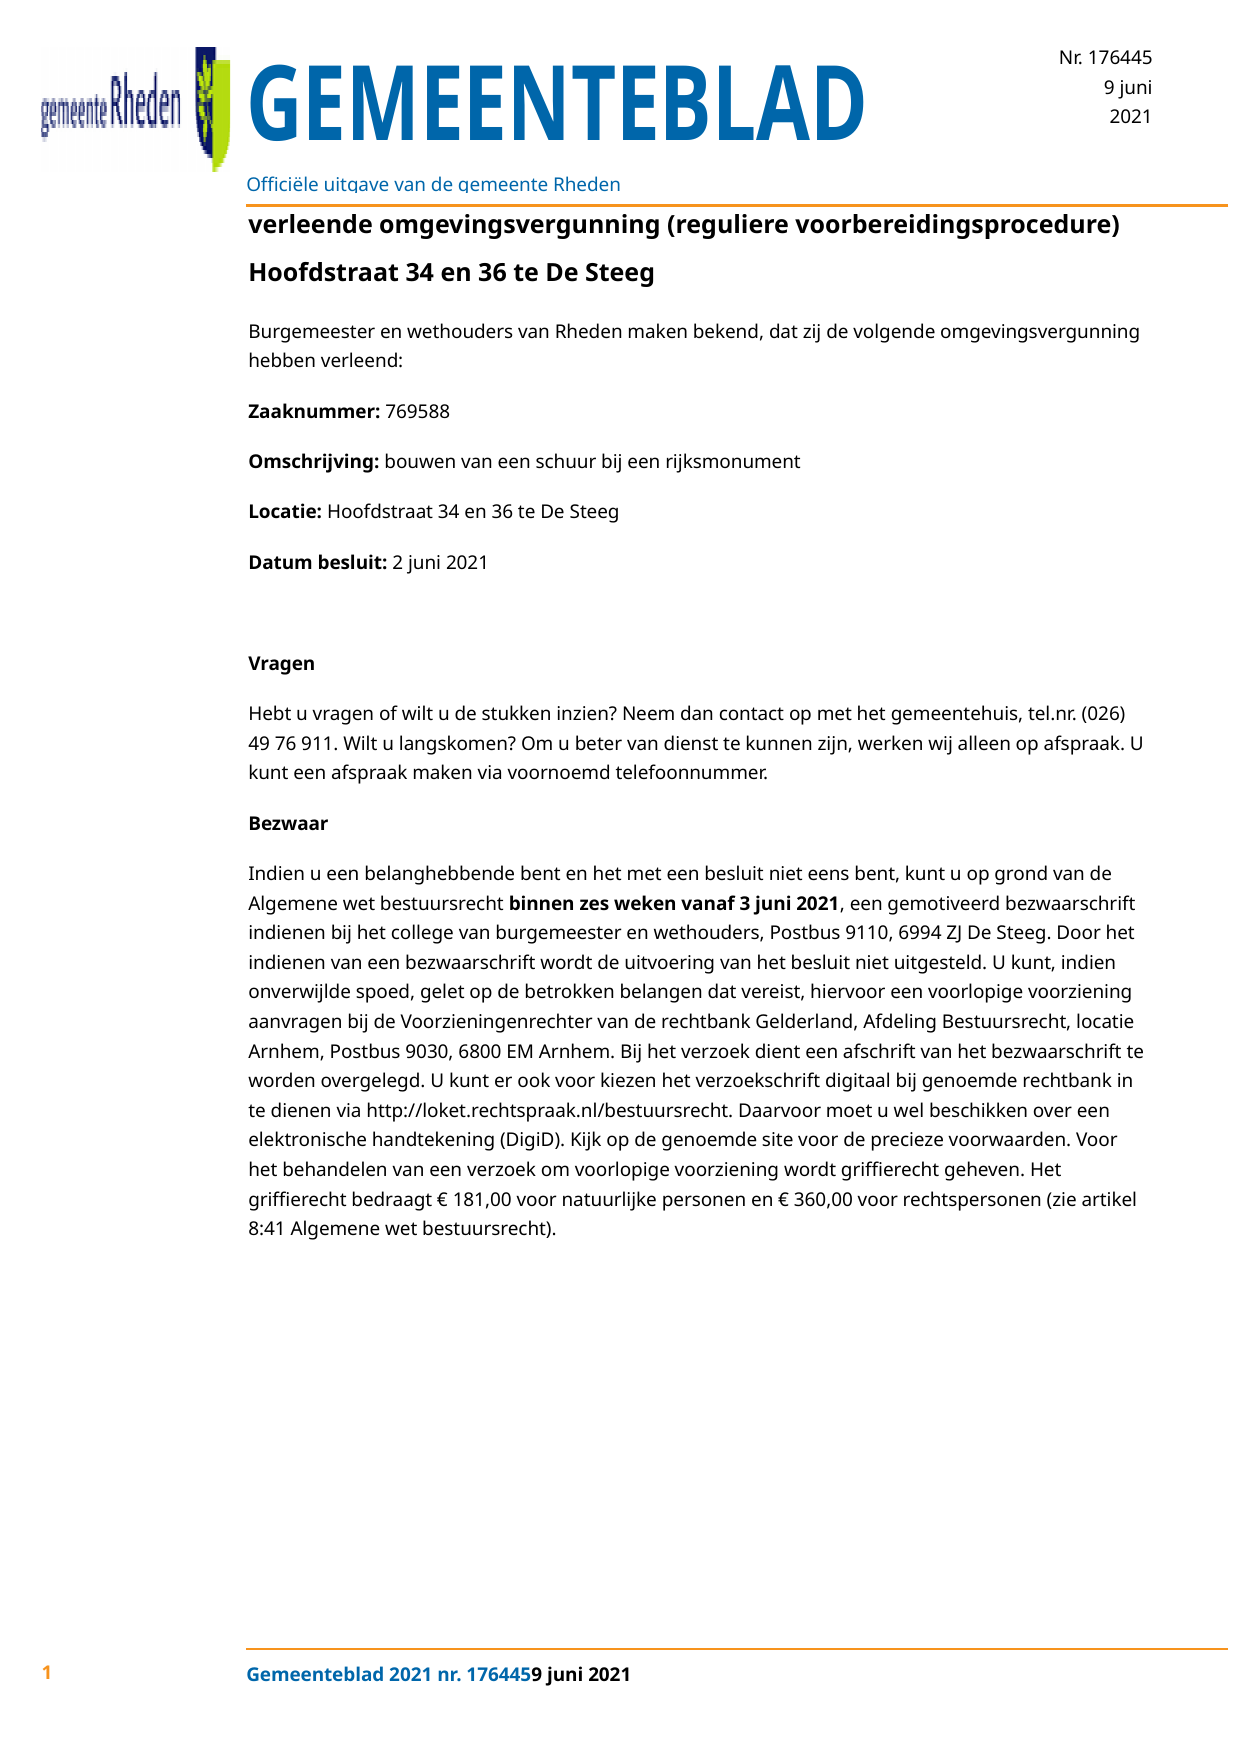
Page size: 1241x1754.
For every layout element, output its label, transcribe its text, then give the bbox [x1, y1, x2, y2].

text Locatie: Hoofdstraat 34 en 36 te De Steeg [248, 499, 1152, 524]
text verleende omgevingsvergunning (reguliere voorbereidingsprocedure) Hoofdstraat 34 en 36 te De Steeg [248, 207, 1152, 288]
text Bezwaar [248, 810, 1152, 836]
text Burgemeester en wethouders van Rheden maken bekend, dat zij de volgende omgevingsvergunning hebben verleend: [248, 318, 1152, 373]
text Omschrijving: bouwen van een schuur bij een rijksmonument [248, 448, 1152, 474]
text Vragen [248, 650, 1152, 676]
text Hebt u vragen of wilt u de stukken inzien? Neem dan contact op met het gemeentehuis, tel.nr. (026) 49 76 911. Wilt u langskomen? Om u beter van dienst te kunnen zijn, werken wij alleen op afspraak. U kunt een afspraak maken via voornoemd telefoonnummer. [248, 700, 1152, 785]
text Zaaknummer: 769588 [248, 398, 1152, 424]
text Indien u een belanghebbende bent en het met een besluit niet eens bent, kunt u op grond van de Algemene wet bestuursrecht binnen zes weken vanaf 3 juni 2021, een gemotiveerd bezwaarschrift indienen bij het college van burgemeester en wethouders, Postbus 9110, 6994 ZJ De Steeg. Door het indienen van een bezwaarschrift wordt de uitvoering van het besluit niet uitgesteld. U kunt, indien onverwijlde spoed, gelet op de betrokken belangen dat vereist, hiervoor een voorlopige voorziening aanvragen bij de Voorzieningenrechter van de rechtbank Gelderland, Afdeling Bestuursrecht, locatie Arnhem, Postbus 9030, 6800 EM Arnhem. Bij het verzoek dient een afschrift van het bezwaarschrift te worden overgelegd. U kunt er ook voor kiezen het verzoekschrift digitaal bij genoemde rechtbank in te dienen via http://loket.rechtspraak.nl/bestuursrecht. Daarvoor moet u wel beschikken over een elektronische handtekening (DigiD). Kijk op de genoemde site voor de precieze voorwaarden. Voor het behandelen van een verzoek om voorlopige voorziening wordt griffierecht geheven. Het griffierecht bedraagt € 181,00 voor natuurlijke personen en € 360,00 voor rechtspersonen (zie artikel 8:41 Algemene wet bestuursrecht). [248, 860, 1152, 1241]
picture [41, 47, 231, 172]
text Datum besluit: 2 juni 2021 [248, 549, 1152, 575]
